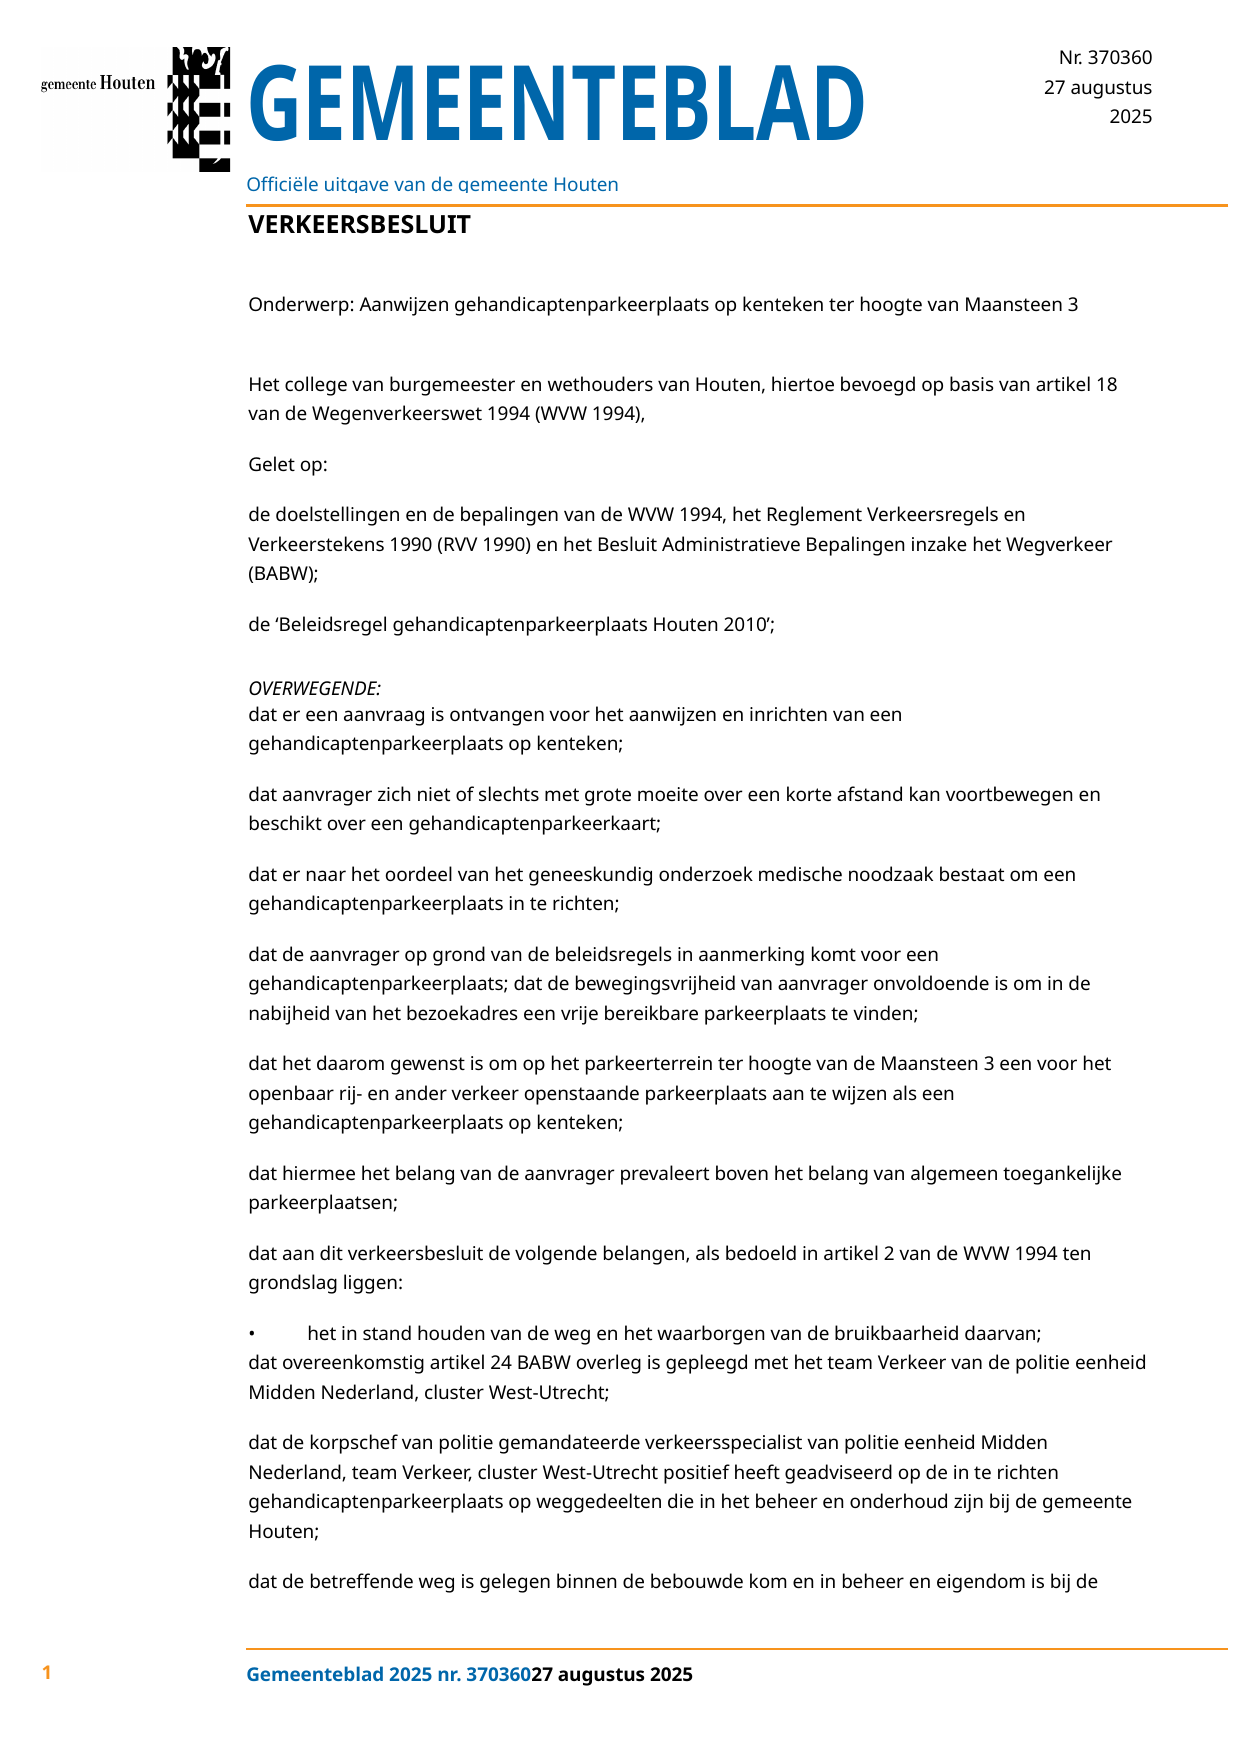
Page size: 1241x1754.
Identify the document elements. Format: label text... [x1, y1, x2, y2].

text Onderwerp: Aanwijzen gehandicaptenparkeerplaats op kenteken ter hoogte van Maansteen 3 [248, 291, 1152, 317]
text VERKEERSBESLUIT [248, 207, 1152, 241]
picture [41, 47, 231, 172]
text Gelet op: [248, 451, 1152, 477]
text Het college van burgemeester en wethouders van Houten, hiertoe bevoegd op basis van artikel 18 van de Wegenverkeerswet 1994 (WVW 1994), [248, 371, 1152, 426]
list het in stand houden van de weg en het waarborgen van de bruikbaarheid daarvan; [248, 1320, 1152, 1346]
text dat overeenkomstig artikel 24 BABW overleg is gepleegd met het team Verkeer van de politie eenheid Midden Nederland, cluster West-Utrecht; [248, 1349, 1152, 1405]
text dat de korpschef van politie gemandateerde verkeersspecialist van politie eenheid Midden Nederland, team Verkeer, cluster West-Utrecht positief heeft geadviseerd op de in te richten gehandicaptenparkeerplaats op weggedeelten die in het beheer en onderhoud zijn bij de gemeente Houten; [248, 1429, 1152, 1544]
text dat hiermee het belang van de aanvrager prevaleert boven het belang van algemeen toegankelijke parkeerplaatsen; [248, 1160, 1152, 1215]
text dat er naar het oordeel van het geneeskundig onderzoek medische noodzaak bestaat om een gehandicaptenparkeerplaats in te richten; [248, 861, 1152, 916]
text dat aan dit verkeersbesluit de volgende belangen, als bedoeld in artikel 2 van de WVW 1994 ten grondslag liggen: [248, 1240, 1152, 1295]
text dat het daarom gewenst is om op het parkeerterrein ter hoogte van de Maansteen 3 een voor het openbaar rij- en ander verkeer openstaande parkeerplaats aan te wijzen als een gehandicaptenparkeerplaats op kenteken; [248, 1050, 1152, 1135]
text dat aanvrager zich niet of slechts met grote moeite over een korte afstand kan voortbewegen en beschikt over een gehandicaptenparkeerkaart; [248, 781, 1152, 836]
text dat de betreffende weg is gelegen binnen de bebouwde kom en in beheer en eigendom is bij de [248, 1569, 1152, 1594]
text dat er een aanvraag is ontvangen voor het aanwijzen en inrichten van een gehandicaptenparkeerplaats op kenteken; [248, 701, 1152, 756]
text de doelstellingen en de bepalingen van de WVW 1994, het Reglement Verkeersregels en Verkeerstekens 1990 (RVV 1990) en het Besluit Administratieve Bepalingen inzake het Wegverkeer (BABW); [248, 501, 1152, 586]
text dat de aanvrager op grond van de beleidsregels in aanmerking komt voor een gehandicaptenparkeerplaats; dat de bewegingsvrijheid van aanvrager onvoldoende is om in de nabijheid van het bezoekadres een vrije bereikbare parkeerplaats te vinden; [248, 941, 1152, 1026]
text OVERWEGENDE: [248, 675, 1152, 701]
text de ‘Beleidsregel gehandicaptenparkeerplaats Houten 2010’; [248, 611, 1152, 637]
